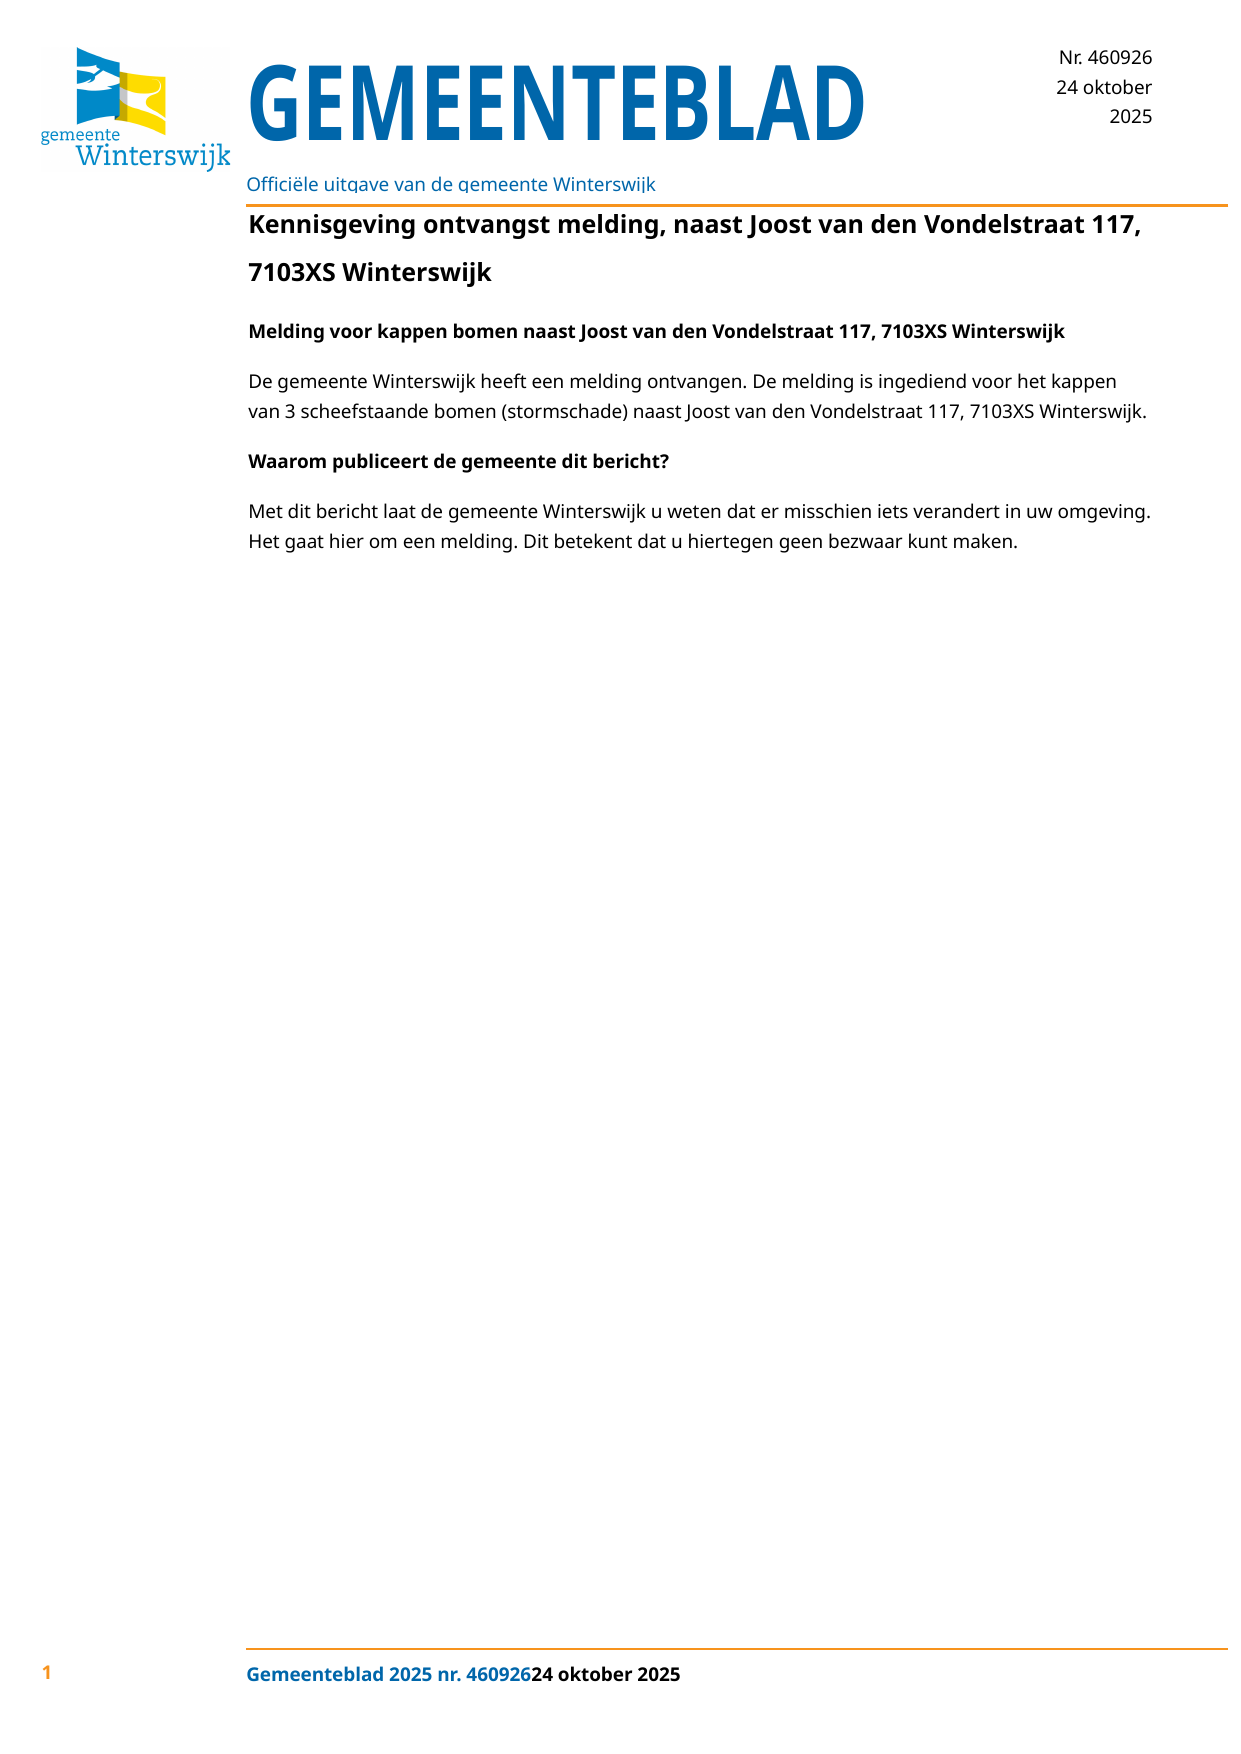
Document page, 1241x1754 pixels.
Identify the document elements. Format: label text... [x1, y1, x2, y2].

text Kennisgeving ontvangst melding, naast Joost van den Vondelstraat 117, 7103XS Winterswijk [248, 207, 1152, 288]
text Met dit bericht laat de gemeente Winterswijk u weten dat er misschien iets verandert in uw omgeving. Het gaat hier om een melding. Dit betekent dat u hiertegen geen bezwaar kunt maken. [248, 499, 1152, 554]
picture [225, 153, 231, 162]
text Melding voor kappen bomen naast Joost van den Vondelstraat 117, 7103XS Winterswijk [248, 318, 1152, 344]
text Waarom publiceert de gemeente dit bericht? [248, 448, 1152, 474]
text De gemeente Winterswijk heeft een melding ontvangen. De melding is ingediend voor het kappen van 3 scheefstaande bomen (stormschade) naast Joost van den Vondelstraat 117, 7103XS Winterswijk. [248, 368, 1152, 424]
picture [41, 47, 231, 172]
